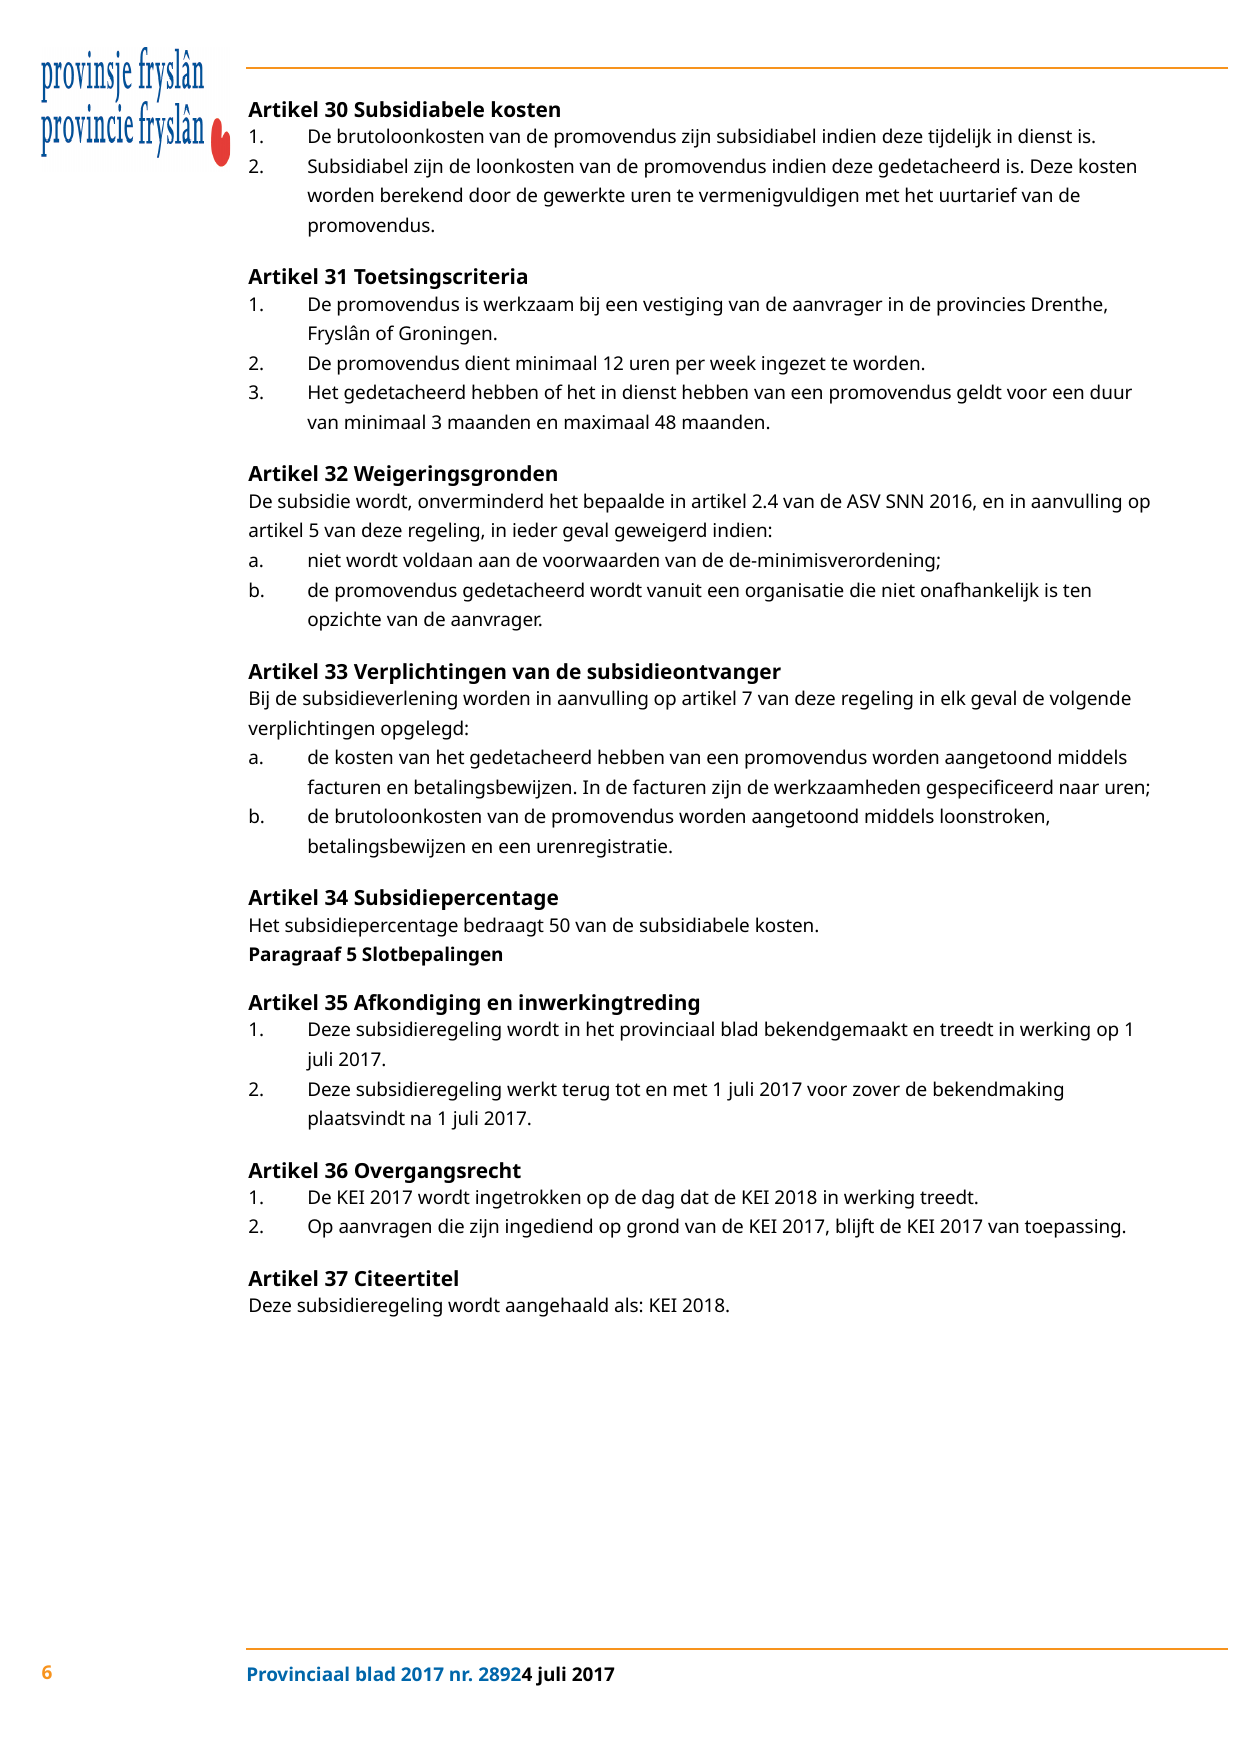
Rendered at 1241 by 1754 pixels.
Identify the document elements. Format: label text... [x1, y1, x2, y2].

text Deze subsidieregeling wordt aangehaald als: KEI 2018. [248, 1293, 1152, 1318]
text Artikel 34 Subsidiepercentage [248, 883, 1152, 912]
list de brutoloonkosten van de promovendus worden aangetoond middels loonstroken, betalingsbewijzen en een urenregistratie. [248, 803, 1152, 859]
list De brutoloonkosten van de promovendus zijn subsidiabel indien deze tijdelijk in dienst is. [248, 123, 1152, 149]
list De promovendus is werkzaam bij een vestiging van de aanvrager in de provincies Drenthe, Fryslân of Groningen. [248, 291, 1152, 346]
list Subsidiabel zijn de loonkosten van de promovendus indien deze gedetacheerd is. Deze kosten worden berekend door de gewerkte uren te vermenigvuldigen met het uurtarief van de promovendus. [248, 153, 1152, 238]
list De promovendus dient minimaal 12 uren per week ingezet te worden. [248, 350, 1152, 376]
text Artikel 37 Citeertitel [248, 1264, 1152, 1293]
text Artikel 35 Afkondiging en inwerkingtreding [248, 988, 1152, 1017]
text De subsidie wordt, onverminderd het bepaalde in artikel 2.4 van de ASV SNN 2016, en in aanvulling op artikel 5 van deze regeling, in ieder geval geweigerd indien: [248, 488, 1152, 543]
text Artikel 31 Toetsingscriteria [248, 262, 1152, 291]
text Artikel 30 Subsidiabele kosten [248, 95, 1152, 123]
list Deze subsidieregeling wordt in het provinciaal blad bekendgemaakt en treedt in werking op 1 juli 2017. [248, 1017, 1152, 1072]
list de promovendus gedetacheerd wordt vanuit een organisatie die niet onafhankelijk is ten opzichte van de aanvrager. [248, 577, 1152, 632]
text Artikel 36 Overgangsrecht [248, 1156, 1152, 1184]
list Het gedetacheerd hebben of het in dienst hebben van een promovendus geldt voor een duur van minimaal 3 maanden en maximaal 48 maanden. [248, 379, 1152, 435]
list de kosten van het gedetacheerd hebben van een promovendus worden aangetoond middels facturen en betalingsbewijzen. In de facturen zijn de werkzaamheden gespecificeerd naar uren; [248, 744, 1152, 800]
list Deze subsidieregeling werkt terug tot en met 1 juli 2017 voor zover de bekendmaking plaatsvindt na 1 juli 2017. [248, 1076, 1152, 1131]
list Op aanvragen die zijn ingediend op grond van de KEI 2017, blijft de KEI 2017 van toepassing. [248, 1214, 1152, 1239]
list niet wordt voldaan aan de voorwaarden van de de-minimisverordening; [248, 547, 1152, 573]
text Paragraaf 5 Slotbepalingen [248, 942, 1152, 967]
list De KEI 2017 wordt ingetrokken op de dag dat de KEI 2018 in werking treedt. [248, 1184, 1152, 1210]
text Artikel 32 Weigeringsgronden [248, 459, 1152, 488]
text Het subsidiepercentage bedraagt 50 van de subsidiabele kosten. [248, 912, 1152, 938]
picture [41, 47, 231, 172]
text Artikel 33 Verplichtingen van de subsidieontvanger [248, 657, 1152, 685]
text Bij de subsidieverlening worden in aanvulling op artikel 7 van deze regeling in elk geval de volgende verplichtingen opgelegd: [248, 685, 1152, 741]
